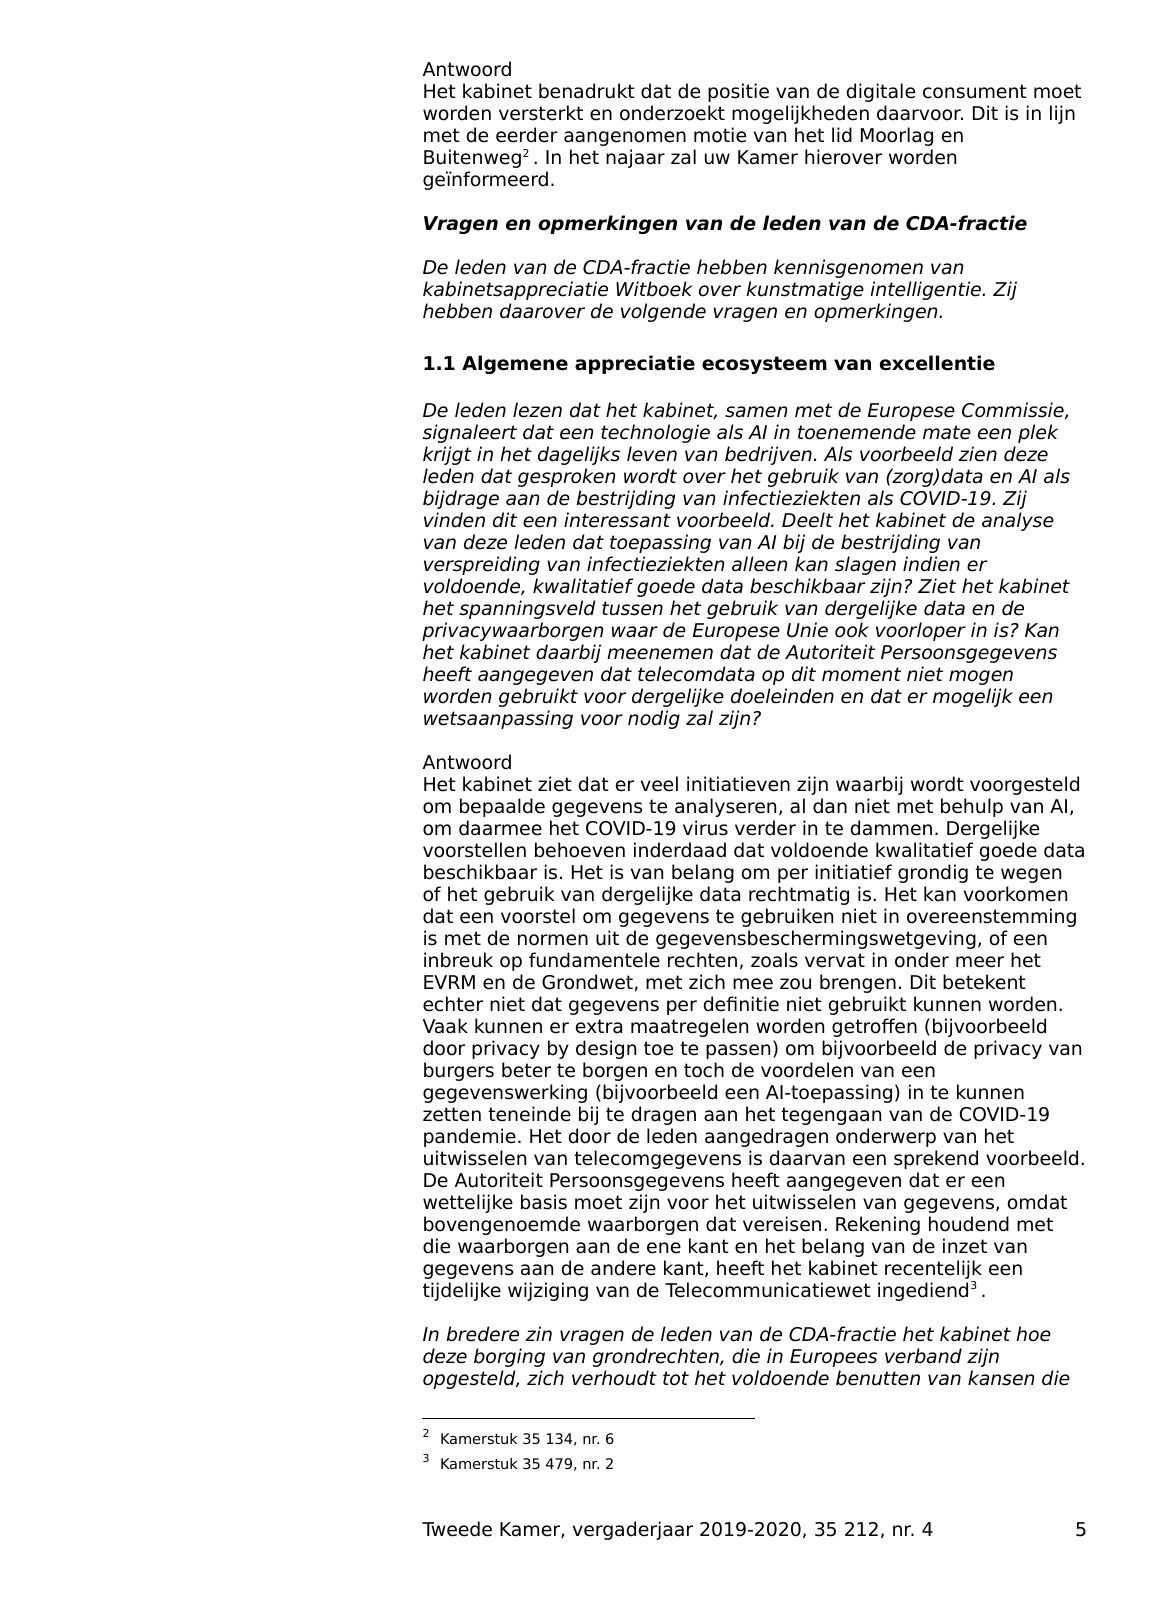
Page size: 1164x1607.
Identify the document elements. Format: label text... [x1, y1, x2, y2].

text Kamerstuk 35 134, nr. 6 [422, 1427, 1087, 1449]
subtitle 1.1 Algemene appreciatie ecosysteem van excellentie [422, 353, 1087, 375]
text De leden van de CDA-fractie hebben kennisgenomen van kabinetsappreciatie Witboek over kunstmatige intelligentie. Zij hebben daarover de volgende vragen en opmerkingen. [422, 257, 1087, 323]
text Het kabinet ziet dat er veel initiatieven zijn waarbij wordt voorgesteld om bepaalde gegevens te analyseren, al dan niet met behulp van AI, om daarmee het COVID-19 virus verder in te dammen. Dergelijke voorstellen behoeven inderdaad dat voldoende kwalitatief goede data beschikbaar is. Het is van belang om per initiatief grondig te wegen of het gebruik van dergelijke data rechtmatig is. Het kan voorkomen dat een voorstel om gegevens te gebruiken niet in overeenstemming is met de normen uit de gegevensbeschermingswetgeving, of een inbreuk op fundamentele rechten, zoals vervat in onder meer het EVRM en de Grondwet, met zich mee zou brengen. Dit betekent echter niet dat gegevens per definitie niet gebruikt kunnen worden. Vaak kunnen er extra maatregelen worden getroffen (bijvoorbeeld door privacy by design toe te passen) om bijvoorbeeld de privacy van burgers beter te borgen en toch de voordelen van een gegevenswerking (bijvoorbeeld een AI-toepassing) in te kunnen zetten teneinde bij te dragen aan het tegengaan van de COVID-19 pandemie. Het door de leden aangedragen onderwerp van het uitwisselen van telecomgegevens is daarvan een sprekend voorbeeld. De Autoriteit Persoonsgegevens heeft aangegeven dat er een wettelijke basis moet zijn voor het uitwisselen van gegevens, omdat bovengenoemde waarborgen dat vereisen. Rekening houdend met die waarborgen aan de ene kant en het belang van de inzet van gegevens aan de andere kant, heeft het kabinet recentelijk een tijdelijke wijziging van de Telecommunicatiewet ingediend. [422, 774, 1087, 1302]
text De leden lezen dat het kabinet, samen met de Europese Commissie, signaleert dat een technologie als AI in toenemende mate een plek krijgt in het dagelijks leven van bedrijven. Als voorbeeld zien deze leden dat gesproken wordt over het gebruik van (zorg)data en AI als bijdrage aan de bestrijding van infectieziekten als COVID-19. Zij vinden dit een interessant voorbeeld. Deelt het kabinet de analyse van deze leden dat toepassing van AI bij de bestrijding van verspreiding van infectieziekten alleen kan slagen indien er voldoende, kwalitatief goede data beschikbaar zijn? Ziet het kabinet het spanningsveld tussen het gebruik van dergelijke data en de privacywaarborgen waar de Europese Unie ook voorloper in is? Kan het kabinet daarbij meenemen dat de Autoriteit Persoonsgegevens heeft aangegeven dat telecomdata op dit moment niet mogen worden gebruikt voor dergelijke doeleinden en dat er mogelijk een wetsaanpassing voor nodig zal zijn? [422, 400, 1087, 730]
text In bredere zin vragen de leden van de CDA-fractie het kabinet hoe deze borging van grondrechten, die in Europees verband zijn opgesteld, zich verhoudt tot het voldoende benutten van kansen die [422, 1324, 1087, 1390]
text Antwoord [422, 59, 1087, 81]
text Antwoord [422, 752, 1087, 774]
text Kamerstuk 35 479, nr. 2 [422, 1452, 1087, 1474]
text Het kabinet benadrukt dat de positie van de digitale consument moet worden versterkt en onderzoekt mogelijkheden daarvoor. Dit is in lijn met de eerder aangenomen motie van het lid Moorlag en Buitenweg. In het najaar zal uw Kamer hierover worden geïnformeerd. [422, 81, 1087, 191]
subtitle Vragen en opmerkingen van de leden van de CDA-fractie [422, 213, 1087, 235]
